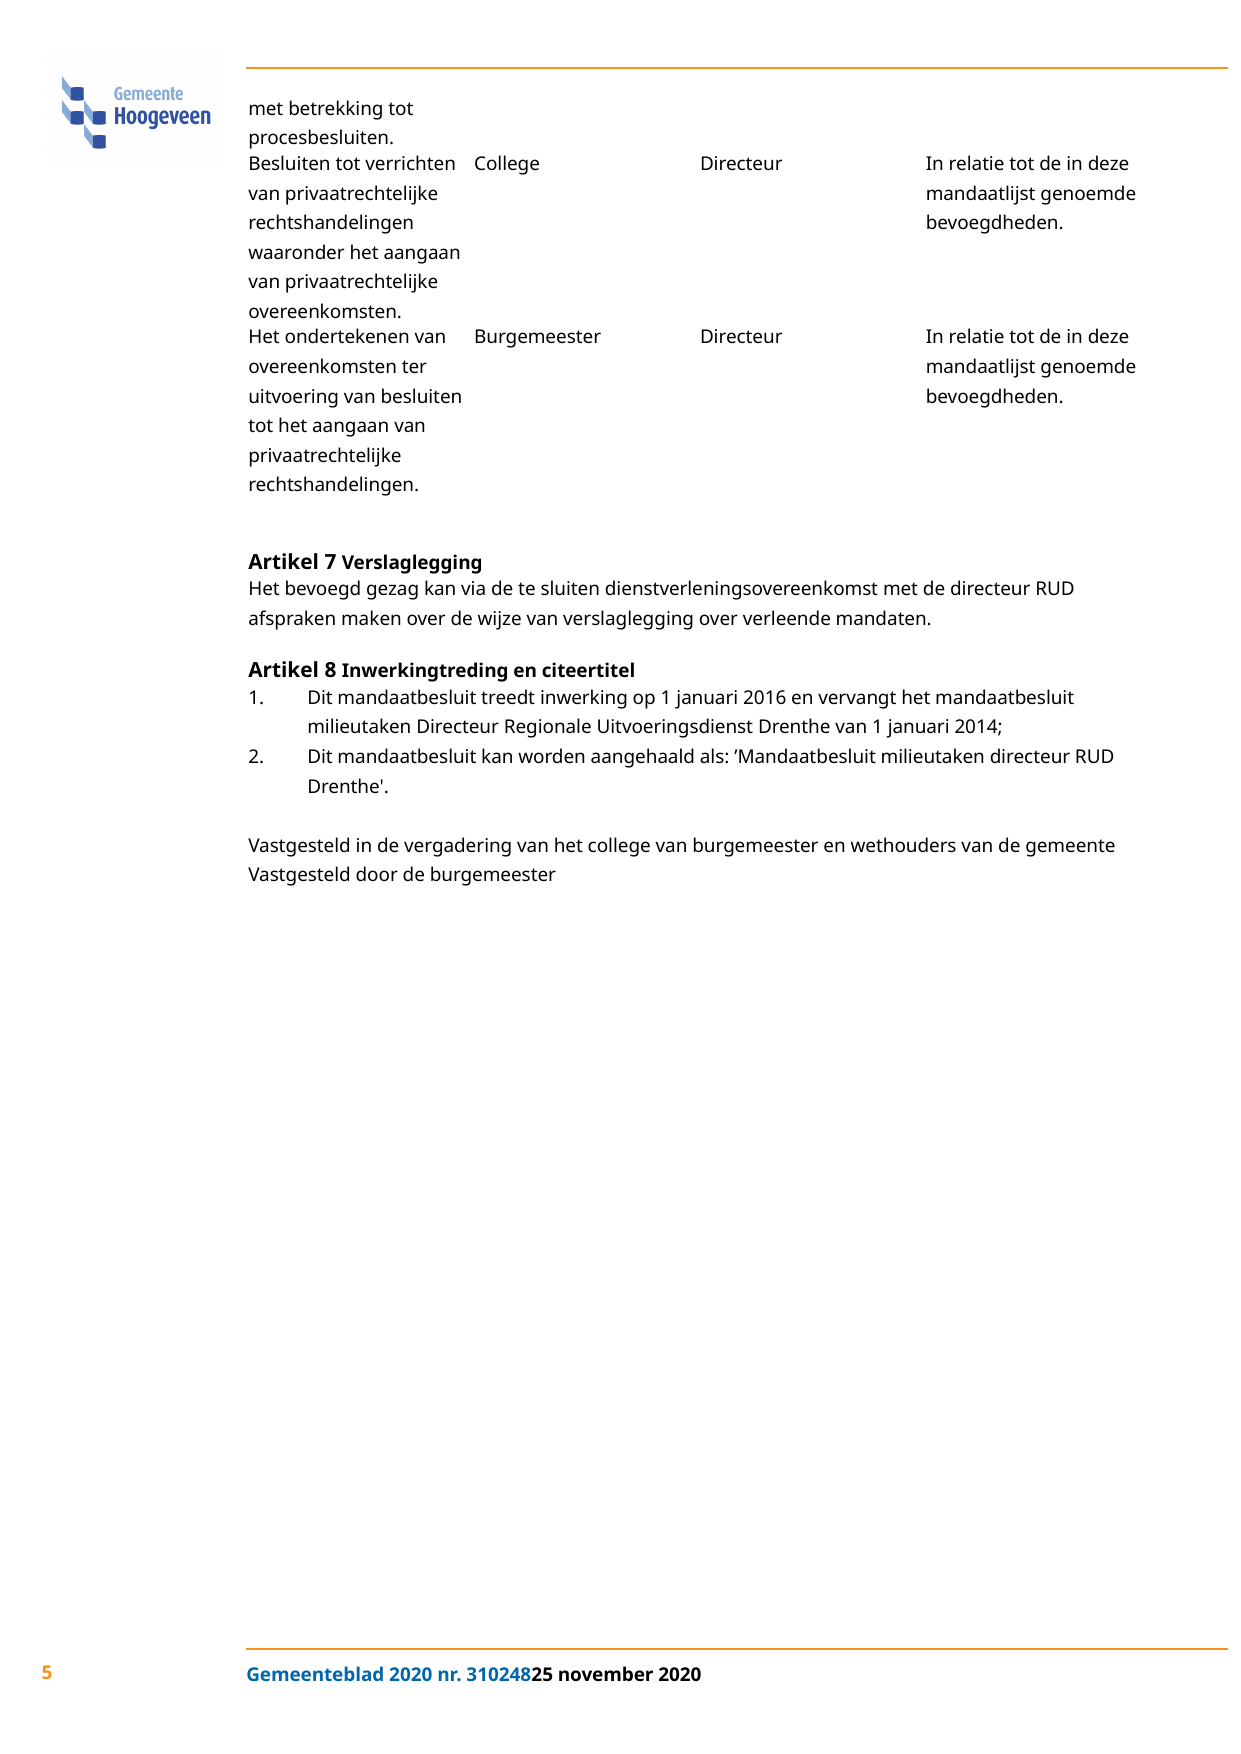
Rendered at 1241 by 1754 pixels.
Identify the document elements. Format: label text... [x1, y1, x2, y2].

table_cell Besluiten tot verrichten van privaatrechtelijke rechtshandelingen waaronder het aangaan van privaatrechtelijke overeenkomsten. [248, 150, 474, 324]
text Artikel 8 Inwerkingtreding en citeertitel [248, 656, 1152, 684]
table_cell Het ondertekenen van overeenkomsten ter uitvoering van besluiten tot het aangaan van privaatrechtelijke rechtshandelingen. [248, 324, 474, 497]
picture [41, 47, 231, 172]
list Dit mandaatbesluit treedt inwerking op 1 januari 2016 en vervangt het mandaatbesluit milieutaken Directeur Regionale Uitvoeringsdienst Drenthe van 1 januari 2014; [248, 684, 1152, 739]
table_cell [700, 498, 926, 523]
table_cell Directeur [700, 150, 926, 324]
table_cell In relatie tot de in deze mandaatlijst genoemde bevoegdheden. [926, 324, 1152, 497]
table_cell [474, 498, 700, 523]
table_cell College [474, 150, 700, 324]
table_cell In relatie tot de in deze mandaatlijst genoemde bevoegdheden. [926, 150, 1152, 324]
table_cell Directeur [700, 324, 926, 497]
table_cell [700, 95, 926, 150]
list Dit mandaatbesluit kan worden aangehaald als: ’Mandaatbesluit milieutaken directeur RUD Drenthe'. [248, 743, 1152, 798]
table_cell Burgemeester [474, 324, 700, 497]
table_cell [474, 95, 700, 150]
table_cell [248, 498, 474, 523]
text Vastgesteld door de burgemeester [248, 862, 1152, 887]
table_cell met betrekking tot procesbesluiten. [248, 95, 474, 150]
table_cell [926, 498, 1152, 523]
text Vastgesteld in de vergadering van het college van burgemeester en wethouders van de gemeente [248, 832, 1152, 858]
text Artikel 7 Verslaglegging [248, 547, 1152, 576]
text Het bevoegd gezag kan via de te sluiten dienstverleningsovereenkomst met de directeur RUD afspraken maken over de wijze van verslaglegging over verleende mandaten. [248, 576, 1152, 631]
table_cell [926, 95, 1152, 150]
